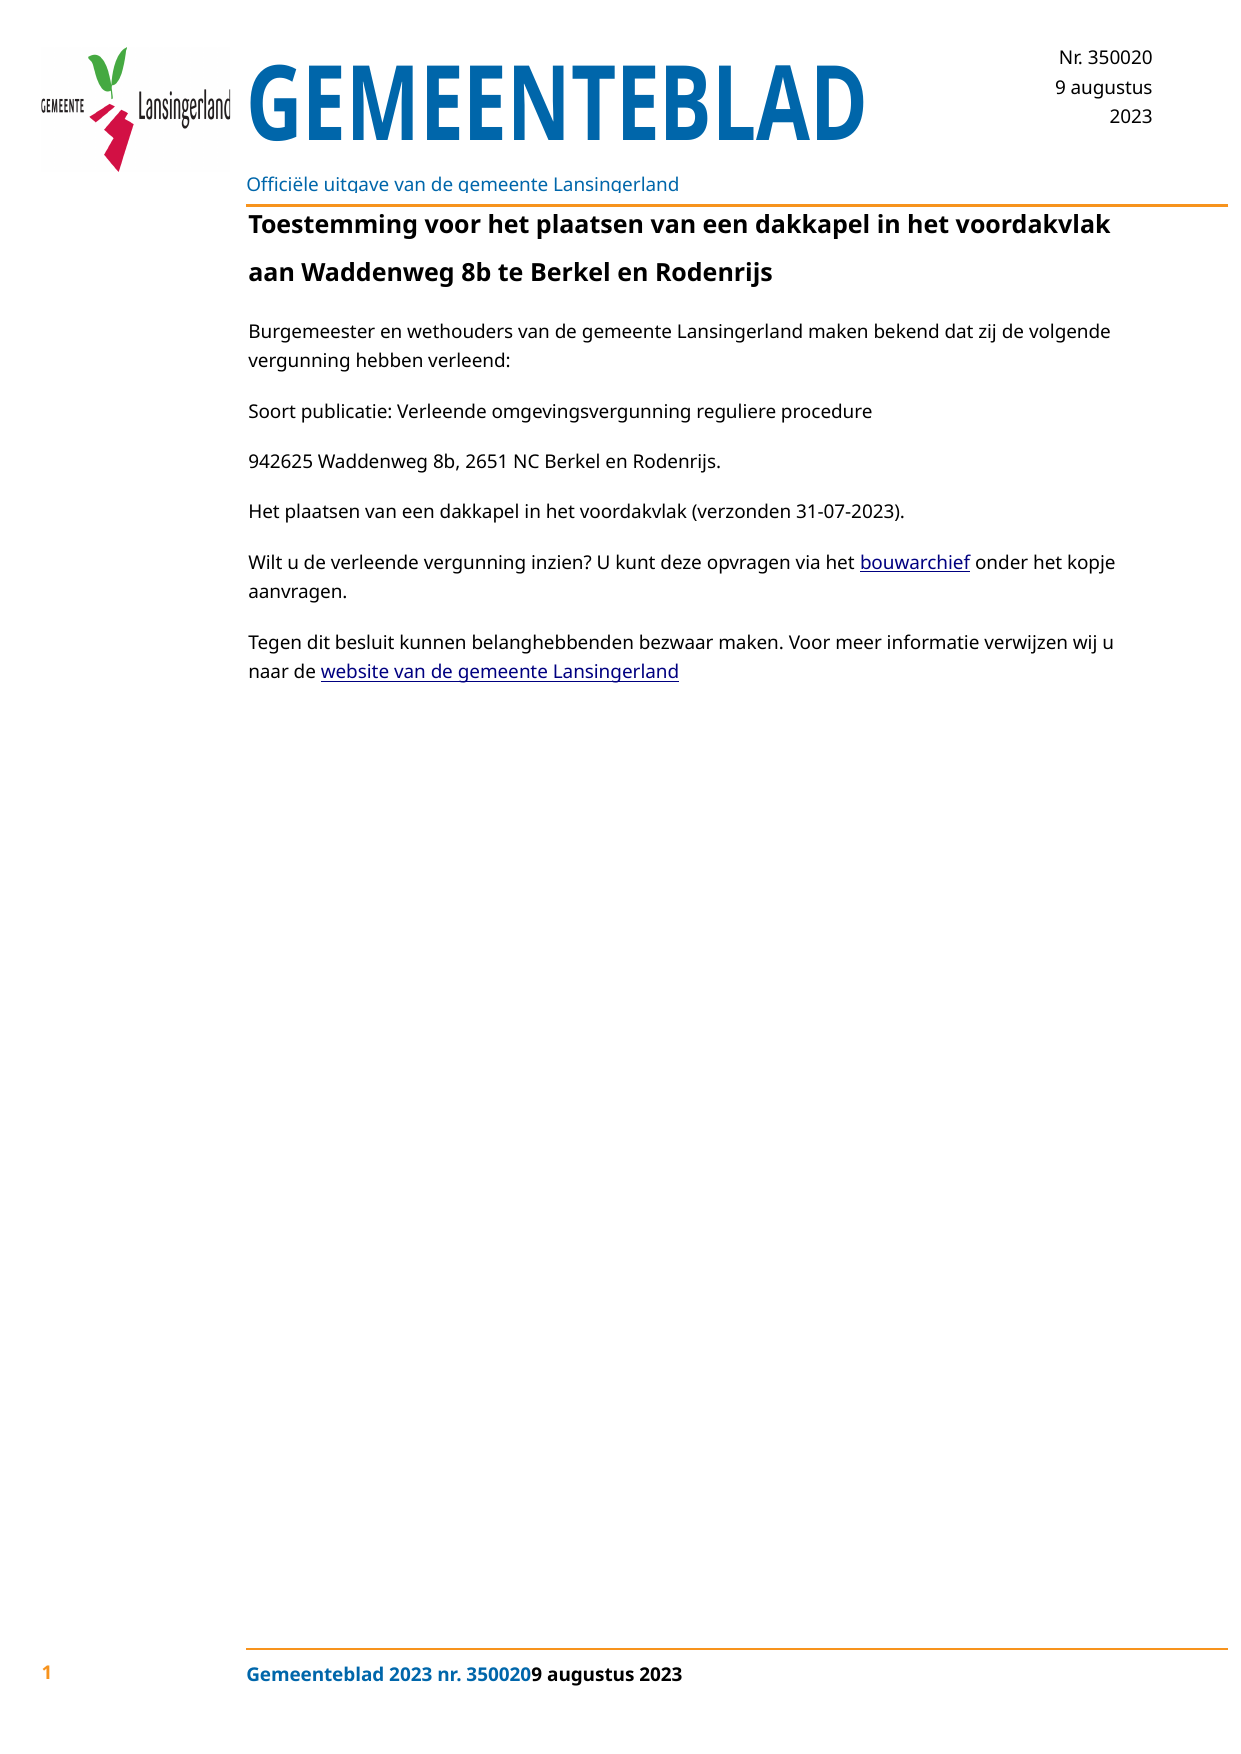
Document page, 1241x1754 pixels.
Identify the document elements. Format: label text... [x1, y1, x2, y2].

text Burgemeester en wethouders van de gemeente Lansingerland maken bekend dat zij de volgende vergunning hebben verleend: [248, 318, 1152, 373]
text Het plaatsen van een dakkapel in het voordakvlak (verzonden 31-07-2023). [248, 499, 1152, 524]
text Wilt u de verleende vergunning inzien? U kunt deze opvragen via het bouwarchief onder het kopje aanvragen. [248, 549, 1152, 604]
picture [41, 47, 231, 172]
text Toestemming voor het plaatsen van een dakkapel in het voordakvlak aan Waddenweg 8b te Berkel en Rodenrijs [248, 207, 1152, 288]
text Soort publicatie: Verleende omgevingsvergunning reguliere procedure [248, 398, 1152, 424]
text 942625 Waddenweg 8b, 2651 NC Berkel en Rodenrijs. [248, 448, 1152, 474]
text Tegen dit besluit kunnen belanghebbenden bezwaar maken. Voor meer informatie verwijzen wij u naar de website van de gemeente Lansingerland [248, 629, 1152, 684]
